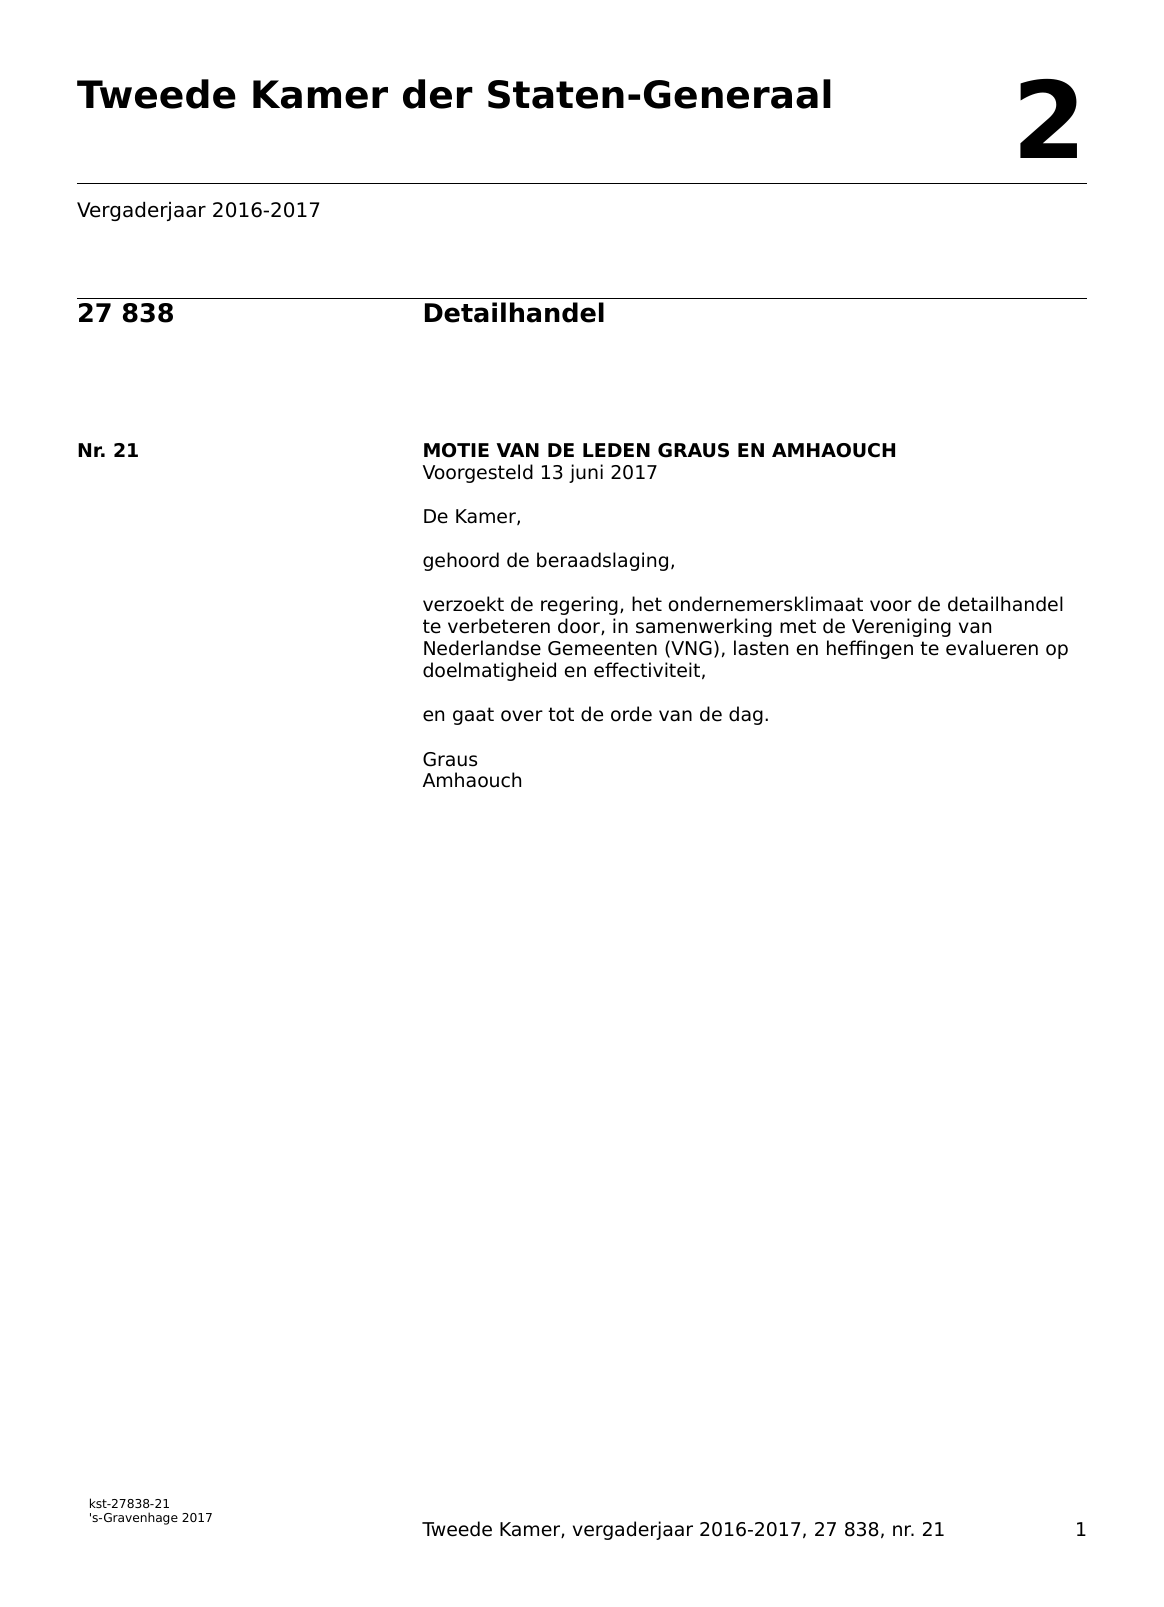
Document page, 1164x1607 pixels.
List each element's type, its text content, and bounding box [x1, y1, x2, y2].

text Graus [422, 748, 1087, 770]
subtitle 27 838 Detailhandel [77, 299, 1087, 329]
subtitle Nr. 21 MOTIE VAN DE LEDEN GRAUS EN AMHAOUCH [77, 440, 1087, 462]
text De Kamer, [422, 506, 1087, 528]
text Amhaouch [422, 770, 1087, 792]
text gehoord de beraadslaging, [422, 550, 1087, 572]
text 's-Gravenhage 2017 [88, 1511, 323, 1525]
table_header 2 [886, 59, 1087, 183]
text kst-27838-21 [88, 1497, 323, 1511]
text verzoekt de regering, het ondernemersklimaat voor de detailhandel te verbeteren door, in samenwerking met de Vereniging van Nederlandse Gemeenten (VNG), lasten en heffingen te evalueren op doelmatigheid en effectiviteit, [422, 594, 1087, 682]
table_header Tweede Kamer der Staten-Generaal [77, 59, 886, 183]
text Voorgesteld 13 juni 2017 [422, 462, 1087, 484]
table_cell Vergaderjaar 2016-2017 [77, 184, 1087, 298]
text en gaat over tot de orde van de dag. [422, 704, 1087, 726]
